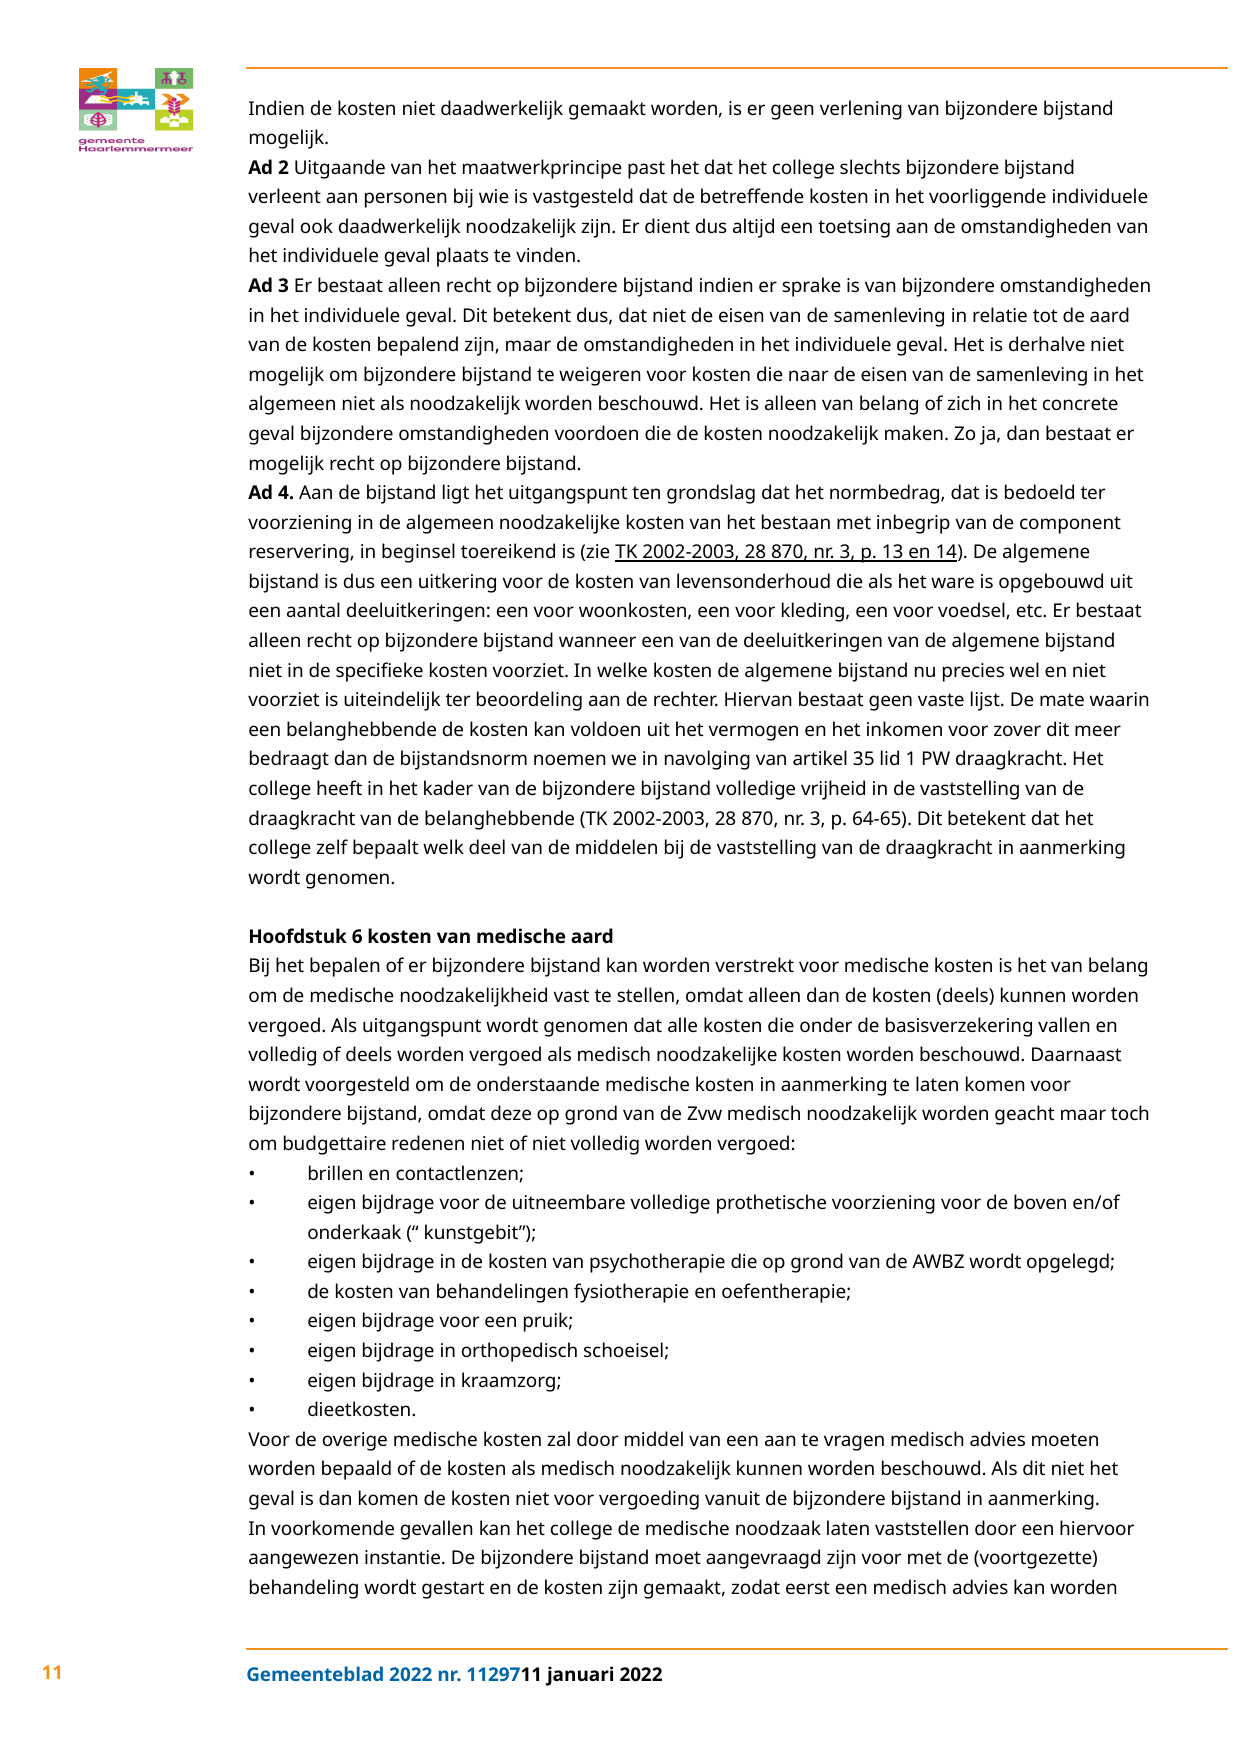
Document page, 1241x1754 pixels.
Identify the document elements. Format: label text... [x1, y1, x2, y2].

text Voor de overige medische kosten zal door middel van een aan te vragen medisch advies moeten worden bepaald of de kosten als medisch noodzakelijk kunnen worden beschouwd. Als dit niet het geval is dan komen de kosten niet voor vergoeding vanuit de bijzondere bijstand in aanmerking. [248, 1426, 1152, 1511]
list de kosten van behandelingen fysiotherapie en oefentherapie; [248, 1278, 1152, 1304]
list eigen bijdrage in orthopedisch schoeisel; [248, 1337, 1152, 1363]
text Bij het bepalen of er bijzondere bijstand kan worden verstrekt voor medische kosten is het van belang om de medische noodzakelijkheid vast te stellen, omdat alleen dan de kosten (deels) kunnen worden vergoed. Als uitgangspunt wordt genomen dat alle kosten die onder de basisverzekering vallen en volledig of deels worden vergoed als medisch noodzakelijke kosten worden beschouwd. Daarnaast wordt voorgesteld om de onderstaande medische kosten in aanmerking te laten komen voor bijzondere bijstand, omdat deze op grond van de Zvw medisch noodzakelijk worden geacht maar toch om budgettaire redenen niet of niet volledig worden vergoed: [248, 953, 1152, 1156]
picture [41, 47, 231, 172]
list eigen bijdrage in de kosten van psychotherapie die op grond van de AWBZ wordt opgelegd; [248, 1248, 1152, 1274]
list eigen bijdrage voor een pruik; [248, 1308, 1152, 1333]
text Indien de kosten niet daadwerkelijk gemaakt worden, is er geen verlening van bijzondere bijstand mogelijk. [248, 95, 1152, 150]
text Hoofdstuk 6 kosten van medische aard [248, 923, 1152, 949]
list eigen bijdrage voor de uitneembare volledige prothetische voorziening voor de boven en/of onderkaak (“ kunstgebit”); [248, 1189, 1152, 1245]
text In voorkomende gevallen kan het college de medische noodzaak laten vaststellen door een hiervoor aangewezen instantie. De bijzondere bijstand moet aangevraagd zijn voor met de (voortgezette) behandeling wordt gestart en de kosten zijn gemaakt, zodat eerst een medisch advies kan worden [248, 1515, 1152, 1600]
list eigen bijdrage in kraamzorg; [248, 1367, 1152, 1393]
text Ad 2 Uitgaande van het maatwerkprincipe past het dat het college slechts bijzondere bijstand verleent aan personen bij wie is vastgesteld dat de betreffende kosten in het voorliggende individuele geval ook daadwerkelijk noodzakelijk zijn. Er dient dus altijd een toetsing aan de omstandigheden van het individuele geval plaats te vinden. [248, 154, 1152, 268]
text Ad 3 Er bestaat alleen recht op bijzondere bijstand indien er sprake is van bijzondere omstandigheden in het individuele geval. Dit betekent dus, dat niet de eisen van de samenleving in relatie tot de aard van de kosten bepalend zijn, maar de omstandigheden in het individuele geval. Het is derhalve niet mogelijk om bijzondere bijstand te weigeren voor kosten die naar de eisen van de samenleving in het algemeen niet als noodzakelijk worden beschouwd. Het is alleen van belang of zich in het concrete geval bijzondere omstandigheden voordoen die de kosten noodzakelijk maken. Zo ja, dan bestaat er mogelijk recht op bijzondere bijstand. [248, 272, 1152, 476]
list dieetkosten. [248, 1396, 1152, 1422]
text Ad 4. Aan de bijstand ligt het uitgangspunt ten grondslag dat het normbedrag, dat is bedoeld ter voorziening in de algemeen noodzakelijke kosten van het bestaan met inbegrip van de component reservering, in beginsel toereikend is (zie TK 2002-2003, 28 870, nr. 3, p. 13 en 14). De algemene bijstand is dus een uitkering voor de kosten van levensonderhoud die als het ware is opgebouwd uit een aantal deeluitkeringen: een voor woonkosten, een voor kleding, een voor voedsel, etc. Er bestaat alleen recht op bijzondere bijstand wanneer een van de deeluitkeringen van de algemene bijstand niet in de specifieke kosten voorziet. In welke kosten de algemene bijstand nu precies wel en niet voorziet is uiteindelijk ter beoordeling aan de rechter. Hiervan bestaat geen vaste lijst. De mate waarin een belanghebbende de kosten kan voldoen uit het vermogen en het inkomen voor zover dit meer bedraagt dan de bijstandsnorm noemen we in navolging van artikel 35 lid 1 PW draagkracht. Het college heeft in het kader van de bijzondere bijstand volledige vrijheid in de vaststelling van de draagkracht van de belanghebbende (TK 2002-2003, 28 870, nr. 3, p. 64-65). Dit betekent dat het college zelf bepaalt welk deel van de middelen bij de vaststelling van de draagkracht in aanmerking wordt genomen. [248, 479, 1152, 890]
list brillen en contactlenzen; [248, 1160, 1152, 1186]
